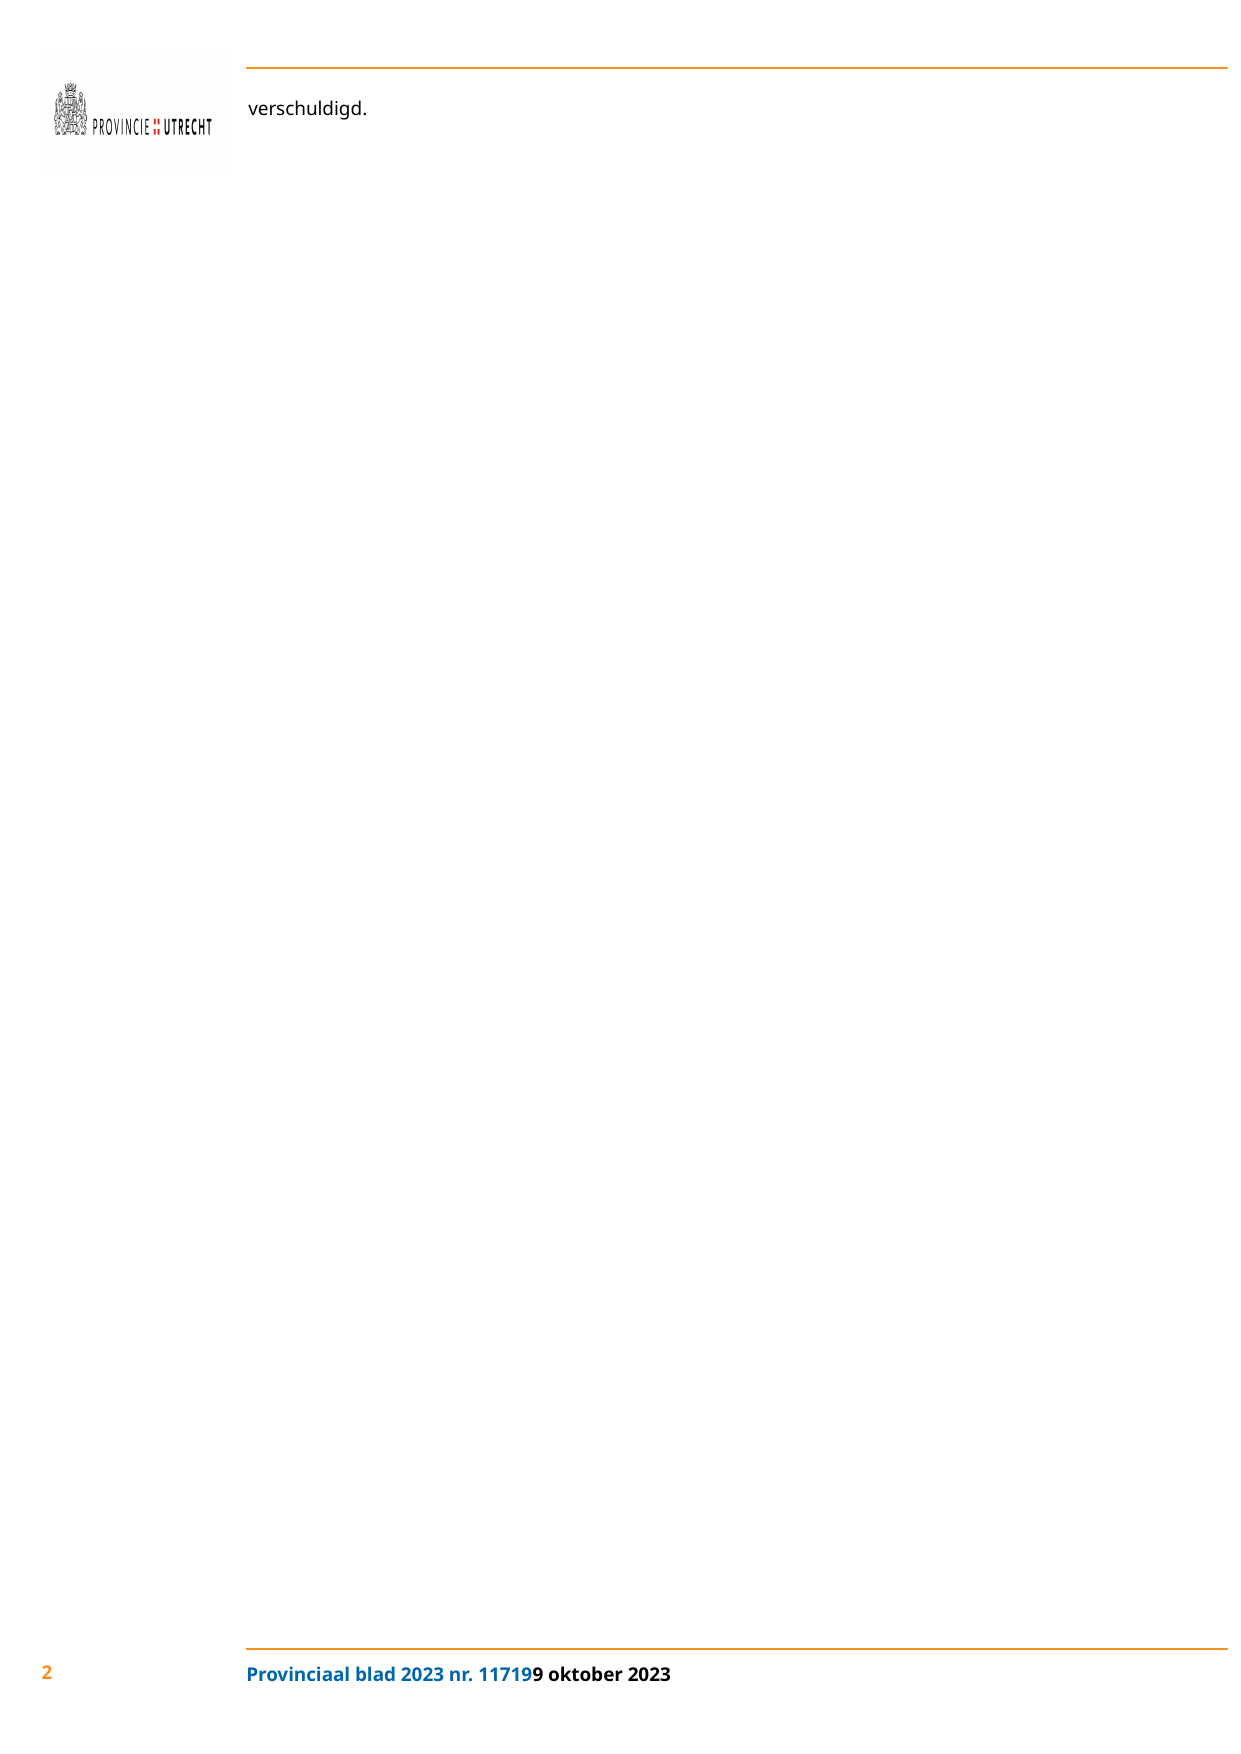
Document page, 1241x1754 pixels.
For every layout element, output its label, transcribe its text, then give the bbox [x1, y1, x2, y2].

text verschuldigd. [248, 95, 1152, 121]
picture [41, 47, 231, 172]
